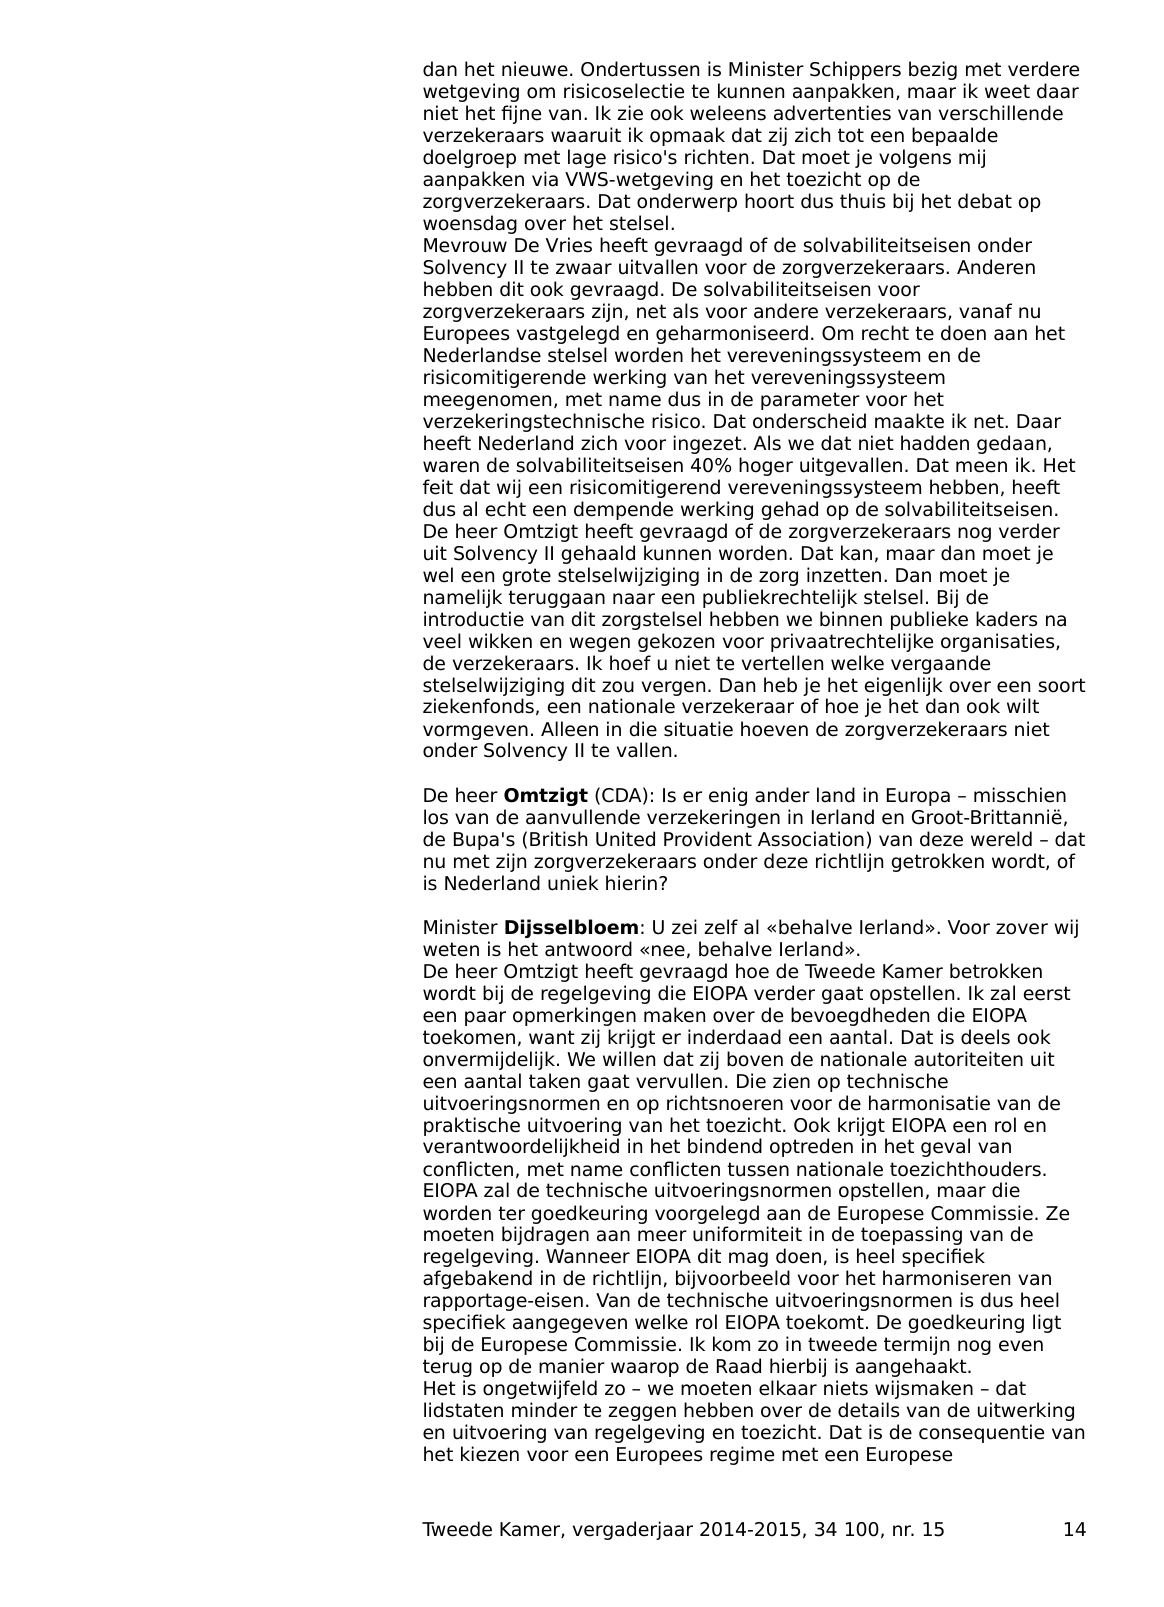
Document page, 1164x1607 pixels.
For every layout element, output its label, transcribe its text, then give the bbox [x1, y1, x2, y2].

text De heer Omtzigt (CDA): Is er enig ander land in Europa – misschien los van de aanvullende verzekeringen in Ierland en Groot-Brittannië, de Bupa's (British United Provident Association) van deze wereld – dat nu met zijn zorgverzekeraars onder deze richtlijn getrokken wordt, of is Nederland uniek hierin? [422, 784, 1087, 894]
text Het is ongetwijfeld zo – we moeten elkaar niets wijsmaken – dat lidstaten minder te zeggen hebben over de details van de uitwerking en uitvoering van regelgeving en toezicht. Dat is de consequentie van het kiezen voor een Europees regime met een Europese [422, 1378, 1087, 1466]
text De heer Omtzigt heeft gevraagd hoe de Tweede Kamer betrokken wordt bij de regelgeving die EIOPA verder gaat opstellen. Ik zal eerst een paar opmerkingen maken over de bevoegdheden die EIOPA toekomen, want zij krijgt er inderdaad een aantal. Dat is deels ook onvermijdelijk. We willen dat zij boven de nationale autoriteiten uit een aantal taken gaat vervullen. Die zien op technische uitvoeringsnormen en op richtsnoeren voor de harmonisatie van de praktische uitvoering van het toezicht. Ook krijgt EIOPA een rol en verantwoordelijkheid in het bindend optreden in het geval van conflicten, met name conflicten tussen nationale toezichthouders. EIOPA zal de technische uitvoeringsnormen opstellen, maar die worden ter goedkeuring voorgelegd aan de Europese Commissie. Ze moeten bijdragen aan meer uniformiteit in de toepassing van de regelgeving. Wanneer EIOPA dit mag doen, is heel specifiek afgebakend in de richtlijn, bijvoorbeeld voor het harmoniseren van rapportage-eisen. Van de technische uitvoeringsnormen is dus heel specifiek aangegeven welke rol EIOPA toekomt. De goedkeuring ligt bij de Europese Commissie. Ik kom zo in tweede termijn nog even terug op de manier waarop de Raad hierbij is aangehaakt. [422, 961, 1087, 1378]
text De heer Omtzigt heeft gevraagd of de zorgverzekeraars nog verder uit Solvency II gehaald kunnen worden. Dat kan, maar dan moet je wel een grote stelselwijziging in de zorg inzetten. Dan moet je namelijk teruggaan naar een publiekrechtelijk stelsel. Bij de introductie van dit zorgstelsel hebben we binnen publieke kaders na veel wikken en wegen gekozen voor privaatrechtelijke organisaties, de verzekeraars. Ik hoef u niet te vertellen welke vergaande stelselwijziging dit zou vergen. Dan heb je het eigenlijk over een soort ziekenfonds, een nationale verzekeraar of hoe je het dan ook wilt vormgeven. Alleen in die situatie hoeven de zorgverzekeraars niet onder Solvency II te vallen. [422, 521, 1087, 762]
text Minister Dijsselbloem: U zei zelf al «behalve Ierland». Voor zover wij weten is het antwoord «nee, behalve Ierland». [422, 917, 1087, 961]
text Mevrouw De Vries heeft gevraagd of de solvabiliteitseisen onder Solvency II te zwaar uitvallen voor de zorgverzekeraars. Anderen hebben dit ook gevraagd. De solvabiliteitseisen voor zorgverzekeraars zijn, net als voor andere verzekeraars, vanaf nu Europees vastgelegd en geharmoniseerd. Om recht te doen aan het Nederlandse stelsel worden het vereveningssysteem en de risicomitigerende werking van het vereveningssysteem meegenomen, met name dus in de parameter voor het verzekeringstechnische risico. Dat onderscheid maakte ik net. Daar heeft Nederland zich voor ingezet. Als we dat niet hadden gedaan, waren de solvabiliteitseisen 40% hoger uitgevallen. Dat meen ik. Het feit dat wij een risicomitigerend vereveningssysteem hebben, heeft dus al echt een dempende werking gehad op de solvabiliteitseisen. [422, 235, 1087, 521]
text dan het nieuwe. Ondertussen is Minister Schippers bezig met verdere wetgeving om risicoselectie te kunnen aanpakken, maar ik weet daar niet het fijne van. Ik zie ook weleens advertenties van verschillende verzekeraars waaruit ik opmaak dat zij zich tot een bepaalde doelgroep met lage risico's richten. Dat moet je volgens mij aanpakken via VWS-wetgeving en het toezicht op de zorgverzekeraars. Dat onderwerp hoort dus thuis bij het debat op woensdag over het stelsel. [422, 59, 1087, 235]
